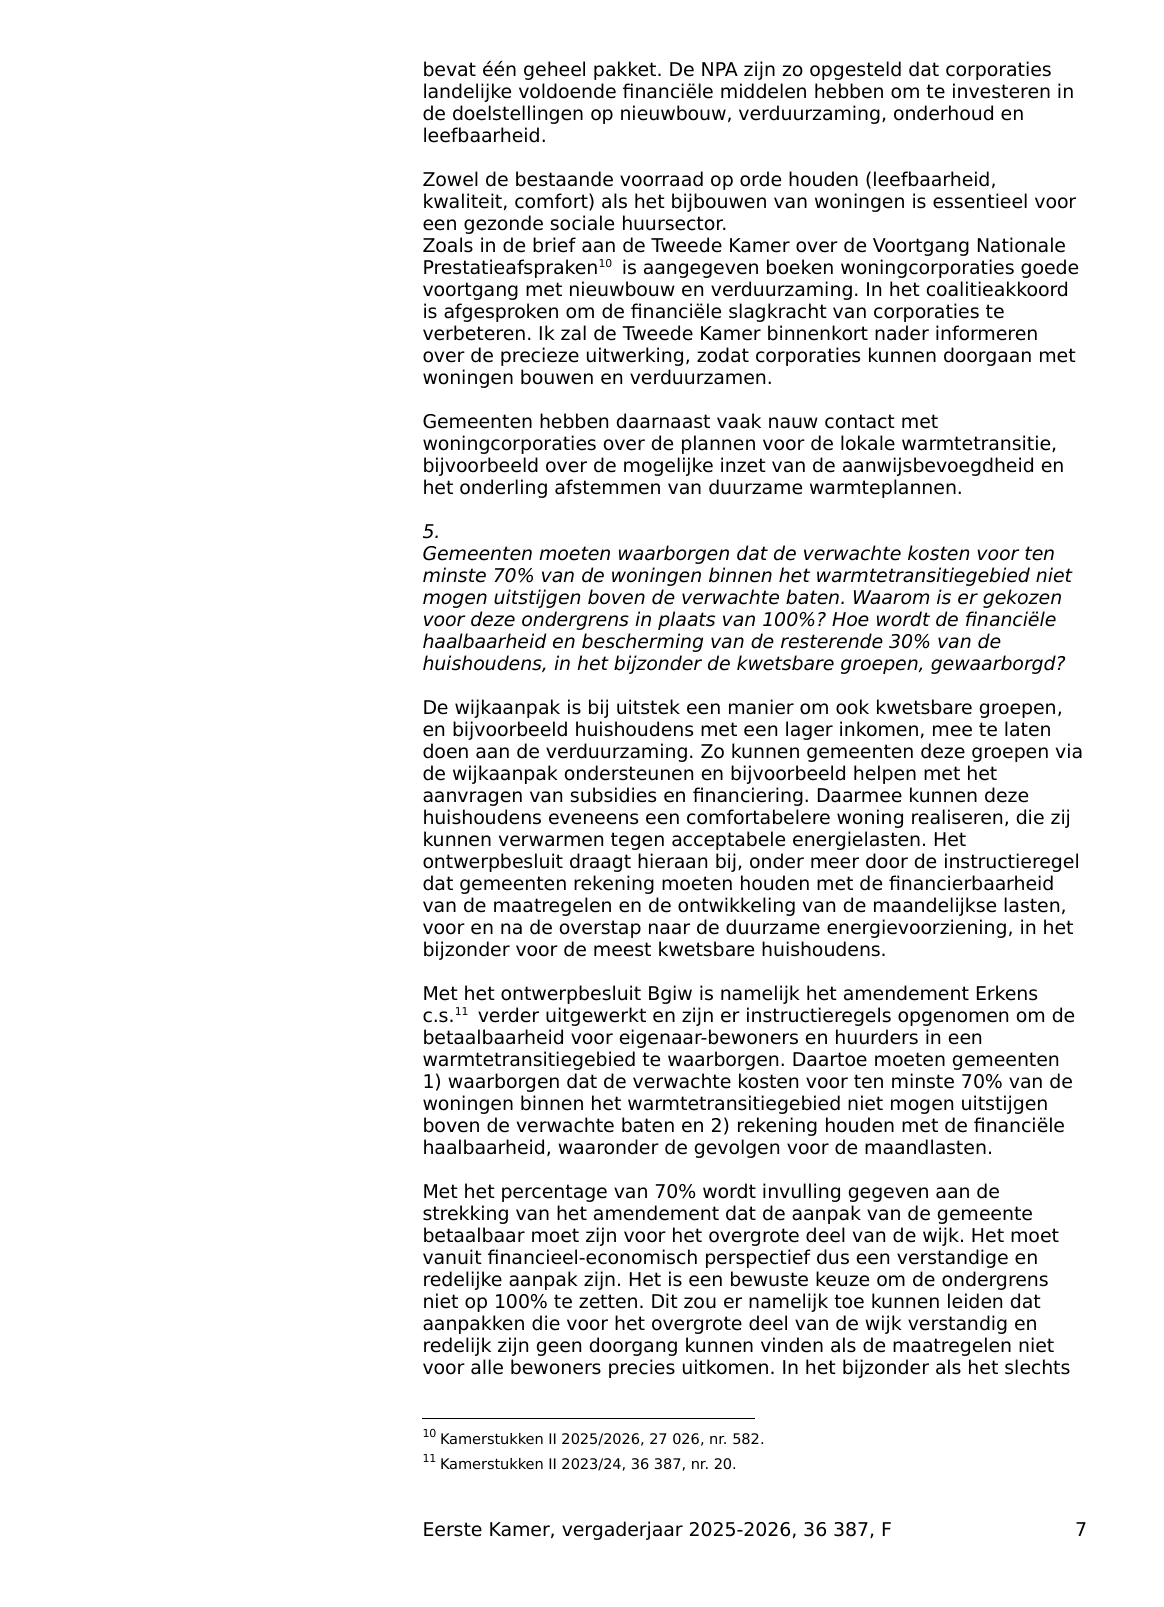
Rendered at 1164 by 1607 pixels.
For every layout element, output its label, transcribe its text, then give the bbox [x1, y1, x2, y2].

text De wijkaanpak is bij uitstek een manier om ook kwetsbare groepen, en bijvoorbeeld huishoudens met een lager inkomen, mee te laten doen aan de verduurzaming. Zo kunnen gemeenten deze groepen via de wijkaanpak ondersteunen en bijvoorbeeld helpen met het aanvragen van subsidies en financiering. Daarmee kunnen deze huishoudens eveneens een comfortabelere woning realiseren, die zij kunnen verwarmen tegen acceptabele energielasten. Het ontwerpbesluit draagt hieraan bij, onder meer door de instructieregel dat gemeenten rekening moeten houden met de financierbaarheid van de maatregelen en de ontwikkeling van de maandelijkse lasten, voor en na de overstap naar de duurzame energievoorziening, in het bijzonder voor de meest kwetsbare huishoudens. [422, 697, 1087, 961]
text Kamerstukken II 2023/24, 36 387, nr. 20. [422, 1452, 1087, 1474]
text Zoals in de brief aan de Tweede Kamer over de Voortgang Nationale Prestatieafspraken is aangegeven boeken woningcorporaties goede voortgang met nieuwbouw en verduurzaming. In het coalitieakkoord is afgesproken om de financiële slagkracht van corporaties te verbeteren. Ik zal de Tweede Kamer binnenkort nader informeren over de precieze uitwerking, zodat corporaties kunnen doorgaan met woningen bouwen en verduurzamen. [422, 235, 1087, 389]
text Zowel de bestaande voorraad op orde houden (leefbaarheid, kwaliteit, comfort) als het bijbouwen van woningen is essentieel voor een gezonde sociale huursector. [422, 169, 1087, 235]
text Gemeenten hebben daarnaast vaak nauw contact met woningcorporaties over de plannen voor de lokale warmtetransitie, bijvoorbeeld over de mogelijke inzet van de aanwijsbevoegdheid en het onderling afstemmen van duurzame warmteplannen. [422, 411, 1087, 499]
text Met het ontwerpbesluit Bgiw is namelijk het amendement Erkens c.s. verder uitgewerkt en zijn er instructieregels opgenomen om de betaalbaarheid voor eigenaar-bewoners en huurders in een warmtetransitiegebied te waarborgen. Daartoe moeten gemeenten 1) waarborgen dat de verwachte kosten voor ten minste 70% van de woningen binnen het warmtetransitiegebied niet mogen uitstijgen boven de verwachte baten en 2) rekening houden met de financiële haalbaarheid, waaronder de gevolgen voor de maandlasten. [422, 983, 1087, 1159]
text Met het percentage van 70% wordt invulling gegeven aan de strekking van het amendement dat de aanpak van de gemeente betaalbaar moet zijn voor het overgrote deel van de wijk. Het moet vanuit financieel-economisch perspectief dus een verstandige en redelijke aanpak zijn. Het is een bewuste keuze om de ondergrens niet op 100% te zetten. Dit zou er namelijk toe kunnen leiden dat aanpakken die voor het overgrote deel van de wijk verstandig en redelijk zijn geen doorgang kunnen vinden als de maatregelen niet voor alle bewoners precies uitkomen. In het bijzonder als het slechts [422, 1181, 1087, 1379]
text bevat één geheel pakket. De NPA zijn zo opgesteld dat corporaties landelijke voldoende financiële middelen hebben om te investeren in de doelstellingen op nieuwbouw, verduurzaming, onderhoud en leefbaarheid. [422, 59, 1087, 147]
text Gemeenten moeten waarborgen dat de verwachte kosten voor ten minste 70% van de woningen binnen het warmtetransitiegebied niet mogen uitstijgen boven de verwachte baten. Waarom is er gekozen voor deze ondergrens in plaats van 100%? Hoe wordt de financiële haalbaarheid en bescherming van de resterende 30% van de huishoudens, in het bijzonder de kwetsbare groepen, gewaarborgd? [422, 543, 1087, 675]
text 5. [422, 521, 1087, 543]
text Kamerstukken II 2025/2026, 27 026, nr. 582. [422, 1427, 1087, 1449]
